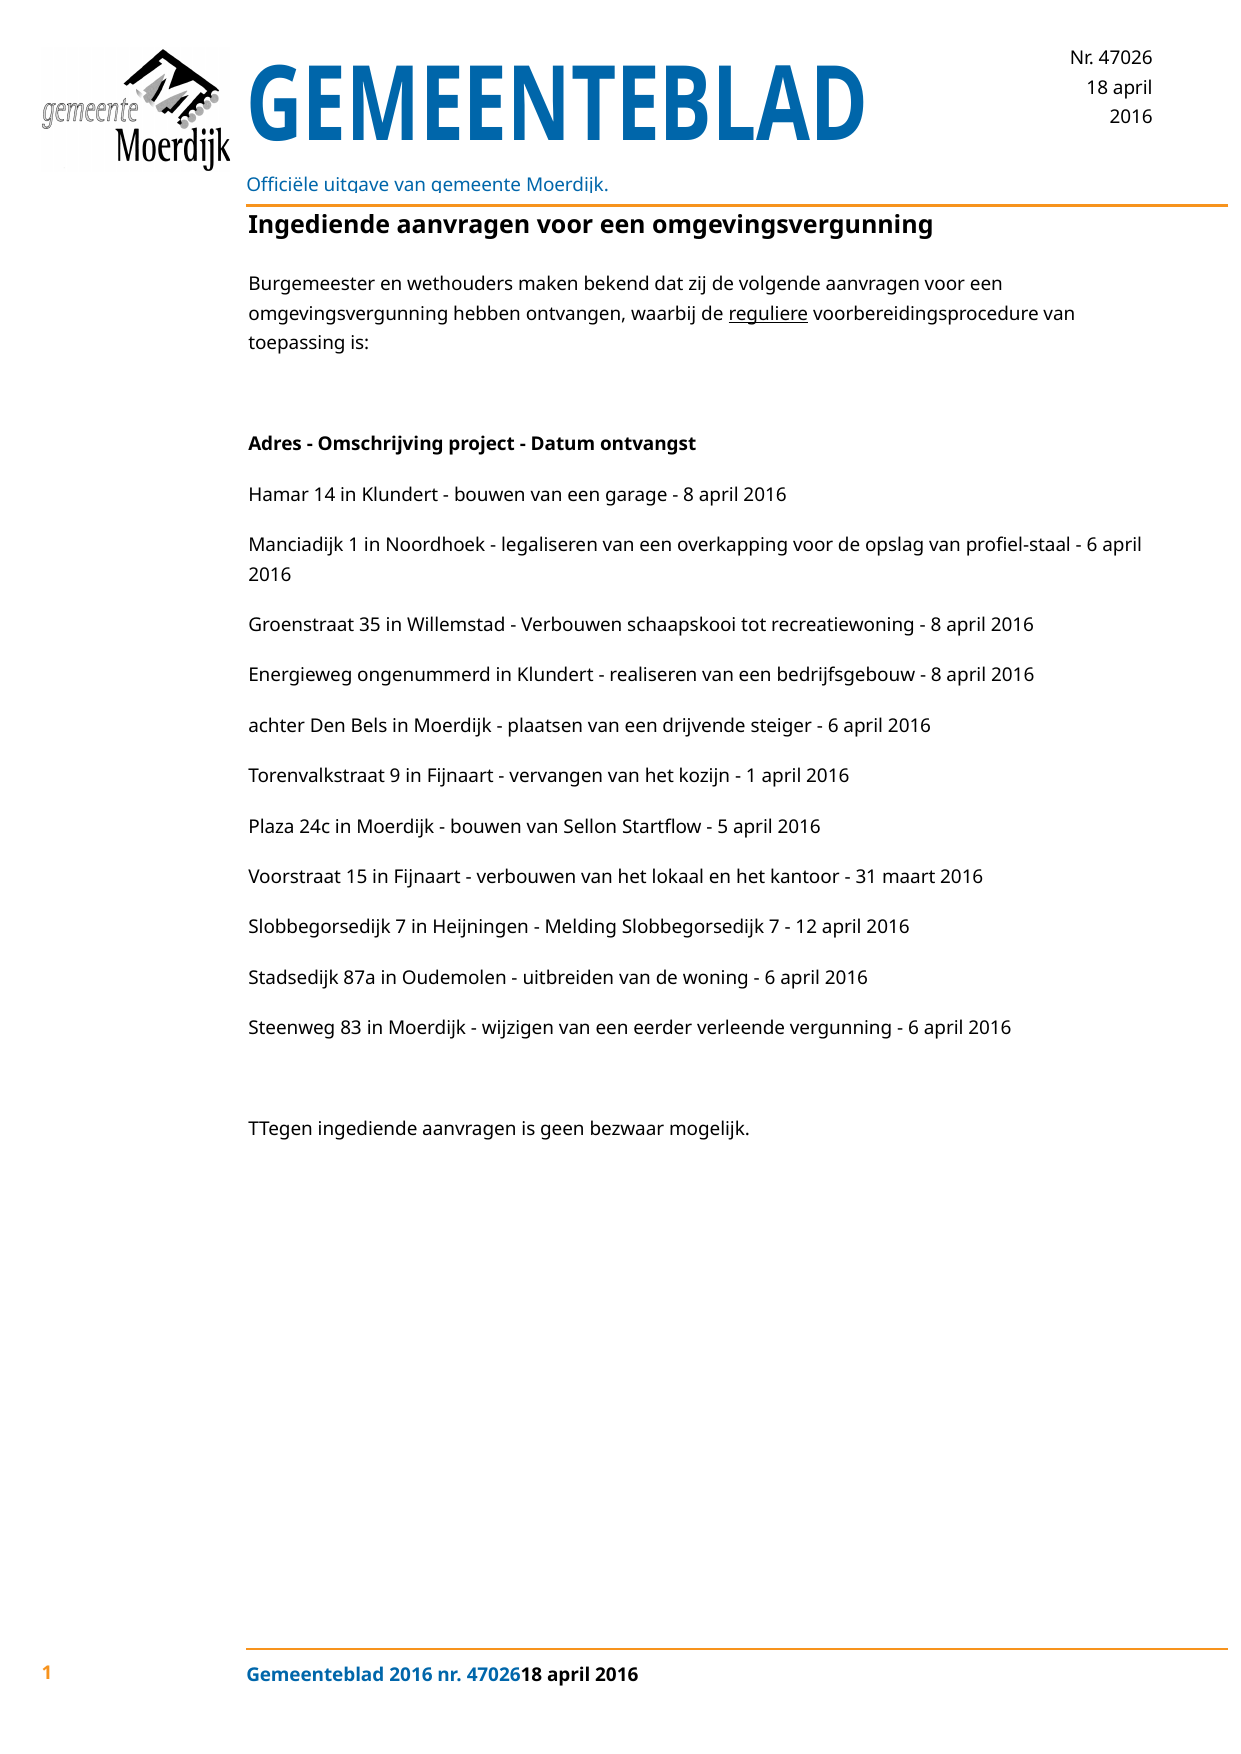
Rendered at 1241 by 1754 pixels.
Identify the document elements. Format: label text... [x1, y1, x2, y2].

text Steenweg 83 in Moerdijk - wijzigen van een eerder verleende vergunning - 6 april 2016 [248, 1014, 1152, 1040]
text Energieweg ongenummerd in Klundert - realiseren van een bedrijfsgebouw - 8 april 2016 [248, 662, 1152, 687]
text Hamar 14 in Klundert - bouwen van een garage - 8 april 2016 [248, 481, 1152, 506]
text Plaza 24c in Moerdijk - bouwen van Sellon Startflow - 5 april 2016 [248, 813, 1152, 838]
text Groenstraat 35 in Willemstad - Verbouwen schaapskooi tot recreatiewoning - 8 april 2016 [248, 611, 1152, 637]
text Torenvalkstraat 9 in Fijnaart - vervangen van het kozijn - 1 april 2016 [248, 762, 1152, 788]
text Voorstraat 15 in Fijnaart - verbouwen van het lokaal en het kantoor - 31 maart 2016 [248, 863, 1152, 889]
text Ingediende aanvragen voor een omgevingsvergunning [248, 207, 1152, 241]
text achter Den Bels in Moerdijk - plaatsen van een drijvende steiger - 6 april 2016 [248, 712, 1152, 738]
text TTegen ingediende aanvragen is geen bezwaar mogelijk. [248, 1115, 1152, 1141]
text Burgemeester en wethouders maken bekend dat zij de volgende aanvragen voor een omgevingsvergunning hebben ontvangen, waarbij de reguliere voorbereidingsprocedure van toepassing is: [248, 270, 1152, 355]
text Slobbegorsedijk 7 in Heijningen - Melding Slobbegorsedijk 7 - 12 april 2016 [248, 914, 1152, 939]
picture [41, 47, 231, 172]
text Stadsedijk 87a in Oudemolen - uitbreiden van de woning - 6 april 2016 [248, 964, 1152, 990]
text Adres - Omschrijving project - Datum ontvangst [248, 430, 1152, 456]
text Manciadijk 1 in Noordhoek - legaliseren van een overkapping voor de opslag van profiel-staal - 6 april 2016 [248, 531, 1152, 586]
